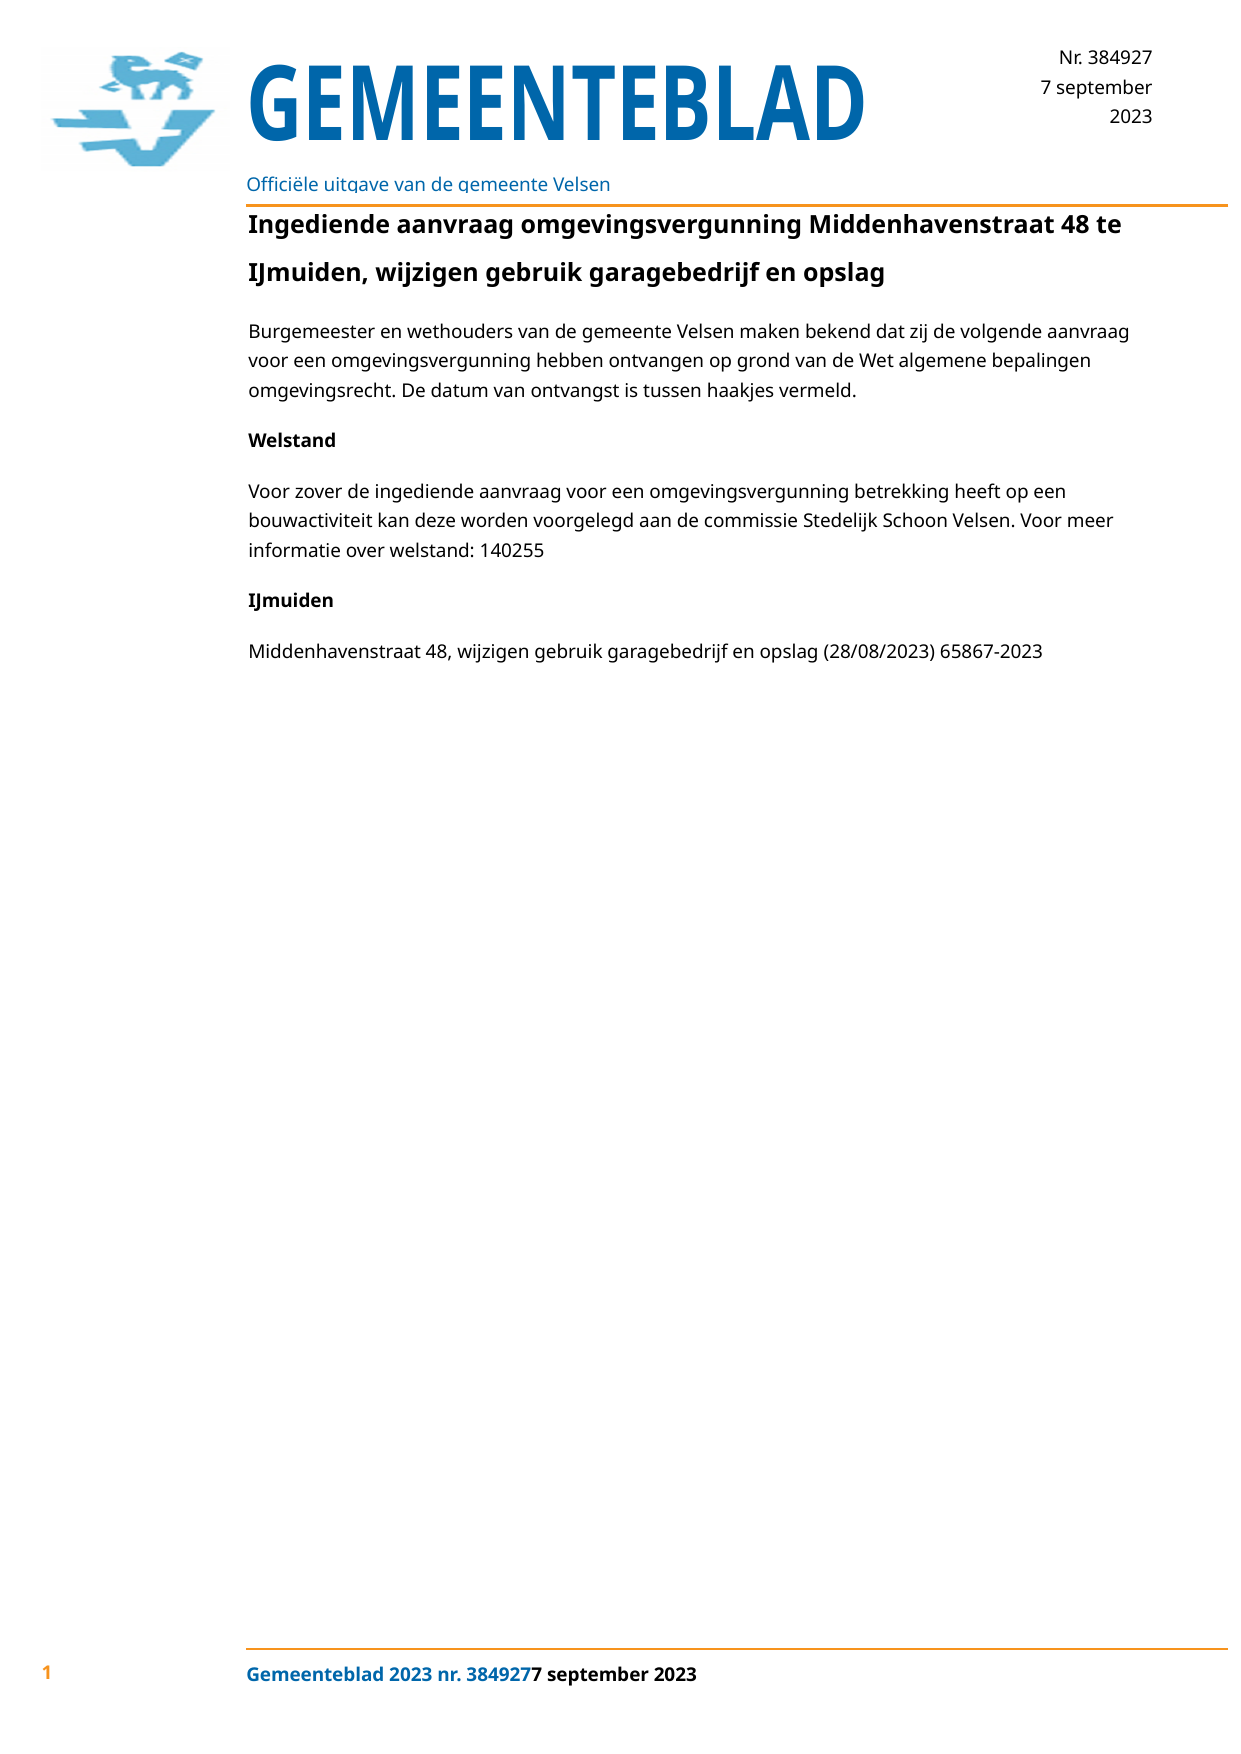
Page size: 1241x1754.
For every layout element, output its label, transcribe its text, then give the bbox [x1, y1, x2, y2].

picture [41, 47, 231, 172]
text Burgemeester en wethouders van de gemeente Velsen maken bekend dat zij de volgende aanvraag voor een omgevingsvergunning hebben ontvangen op grond van de Wet algemene bepalingen omgevingsrecht. De datum van ontvangst is tussen haakjes vermeld. [248, 318, 1152, 403]
text Welstand [248, 427, 1152, 453]
text IJmuiden [248, 587, 1152, 613]
text Ingediende aanvraag omgevingsvergunning Middenhavenstraat 48 te IJmuiden, wijzigen gebruik garagebedrijf en opslag [248, 207, 1152, 288]
text Voor zover de ingediende aanvraag voor een omgevingsvergunning betrekking heeft op een bouwactiviteit kan deze worden voorgelegd aan de commissie Stedelijk Schoon Velsen. Voor meer informatie over welstand: 140255 [248, 478, 1152, 563]
text Middenhavenstraat 48, wijzigen gebruik garagebedrijf en opslag (28/08/2023) 65867-2023 [248, 638, 1152, 664]
